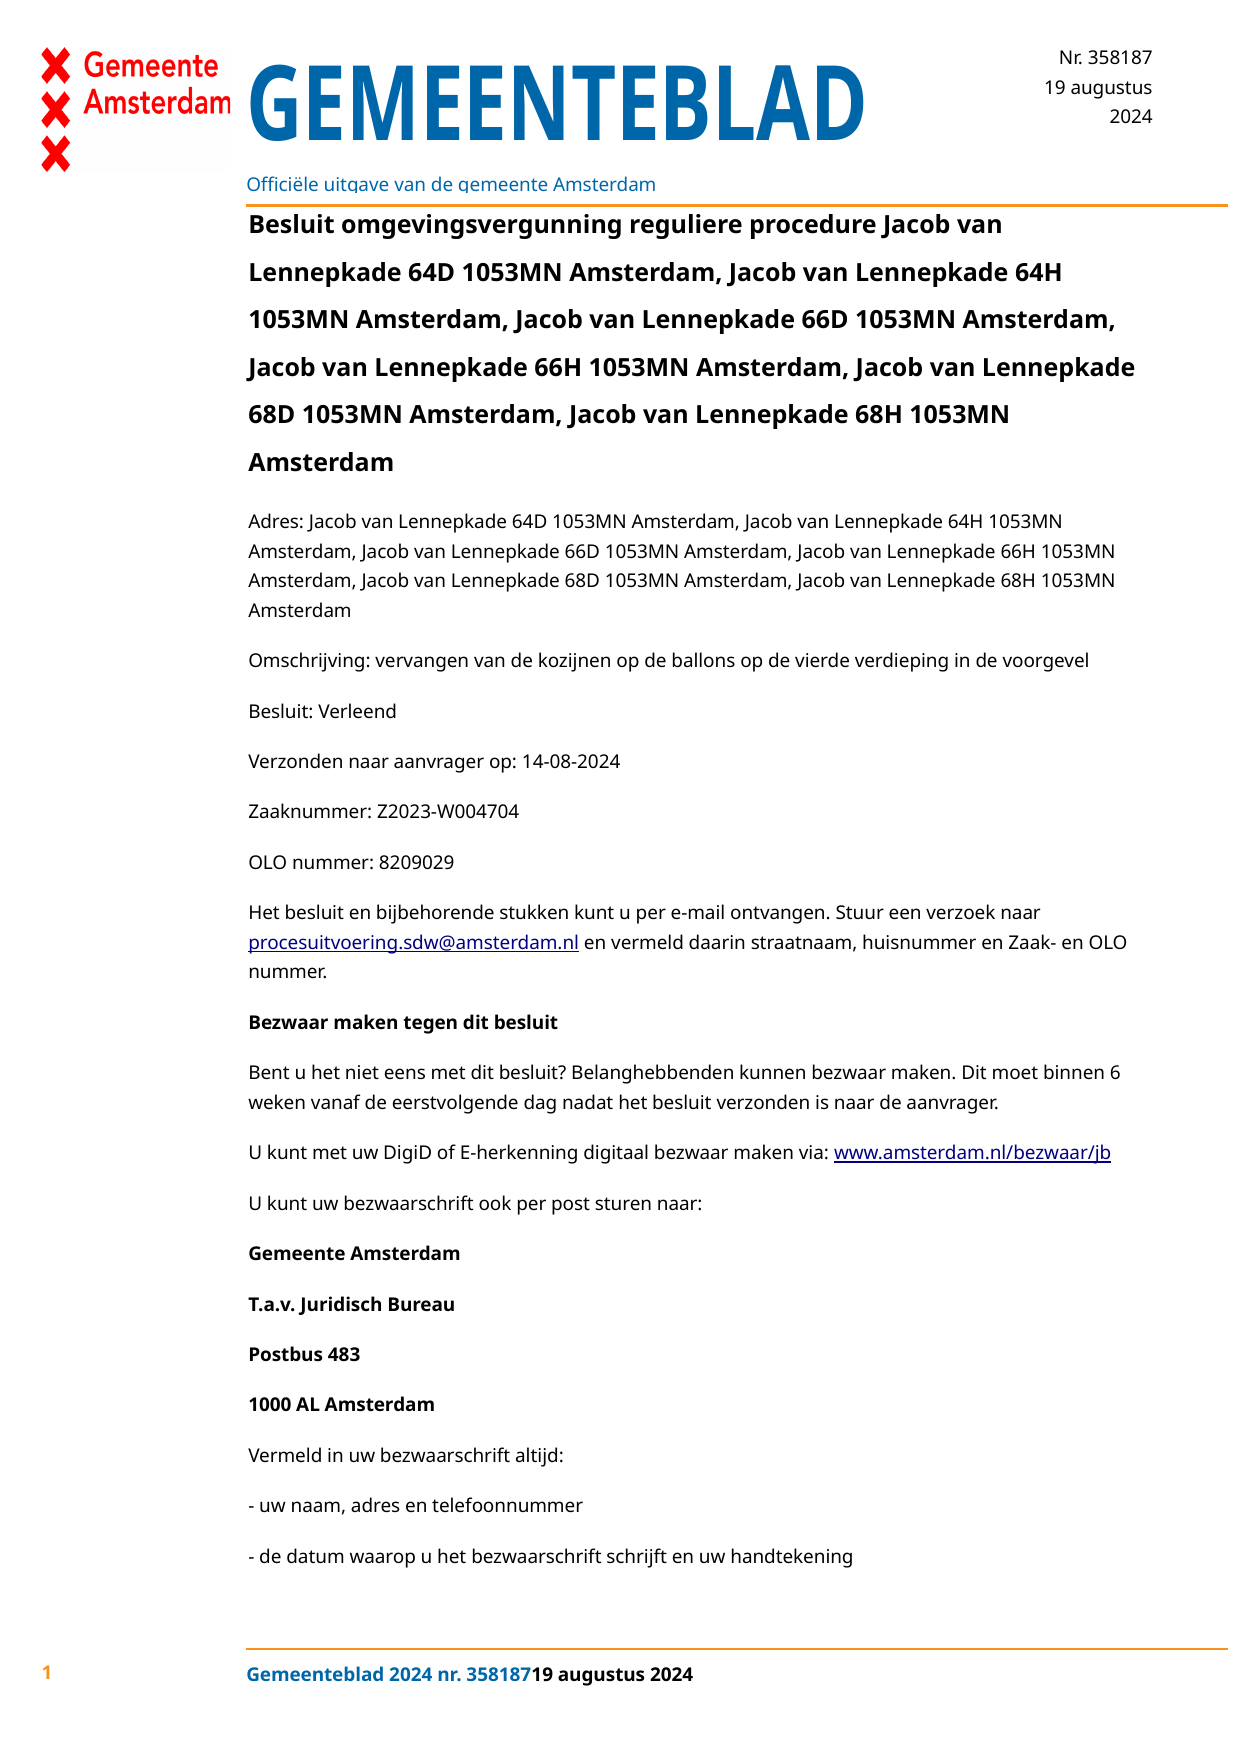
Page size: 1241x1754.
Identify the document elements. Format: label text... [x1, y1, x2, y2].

text Postbus 483 [248, 1341, 1152, 1367]
text Omschrijving: vervangen van de kozijnen op de ballons op de vierde verdieping in de voorgevel [248, 647, 1152, 673]
text - uw naam, adres en telefoonnummer [248, 1492, 1152, 1518]
text Zaaknummer: Z2023-W004704 [248, 799, 1152, 824]
picture [41, 47, 231, 172]
text OLO nummer: 8209029 [248, 849, 1152, 875]
text U kunt met uw DigiD of E-herkenning digitaal bezwaar maken via: www.amsterdam.nl/bezwaar/jb [248, 1139, 1152, 1165]
text Besluit: Verleend [248, 698, 1152, 724]
text Verzonden naar aanvrager op: 14-08-2024 [248, 748, 1152, 774]
text Bezwaar maken tegen dit besluit [248, 1009, 1152, 1035]
text Bent u het niet eens met dit besluit? Belanghebbenden kunnen bezwaar maken. Dit moet binnen 6 weken vanaf de eerstvolgende dag nadat het besluit verzonden is naar de aanvrager. [248, 1059, 1152, 1115]
text U kunt uw bezwaarschrift ook per post sturen naar: [248, 1190, 1152, 1216]
text - de datum waarop u het bezwaarschrift schrijft en uw handtekening [248, 1543, 1152, 1569]
text Adres: Jacob van Lennepkade 64D 1053MN Amsterdam, Jacob van Lennepkade 64H 1053MN Amsterdam, Jacob van Lennepkade 66D 1053MN Amsterdam, Jacob van Lennepkade 66H 1053MN Amsterdam, Jacob van Lennepkade 68D 1053MN Amsterdam, Jacob van Lennepkade 68H 1053MN Amsterdam [248, 508, 1152, 623]
text Gemeente Amsterdam [248, 1240, 1152, 1266]
text 1000 AL Amsterdam [248, 1392, 1152, 1417]
text Het besluit en bijbehorende stukken kunt u per e-mail ontvangen. Stuur een verzoek naar procesuitvoering.sdw@amsterdam.nl en vermeld daarin straatnaam, huisnummer en Zaak- en OLO nummer. [248, 899, 1152, 984]
text T.a.v. Juridisch Bureau [248, 1291, 1152, 1317]
text Vermeld in uw bezwaarschrift altijd: [248, 1442, 1152, 1468]
text Besluit omgevingsvergunning reguliere procedure Jacob van Lennepkade 64D 1053MN Amsterdam, Jacob van Lennepkade 64H 1053MN Amsterdam, Jacob van Lennepkade 66D 1053MN Amsterdam, Jacob van Lennepkade 66H 1053MN Amsterdam, Jacob van Lennepkade 68D 1053MN Amsterdam, Jacob van Lennepkade 68H 1053MN Amsterdam [248, 207, 1152, 479]
